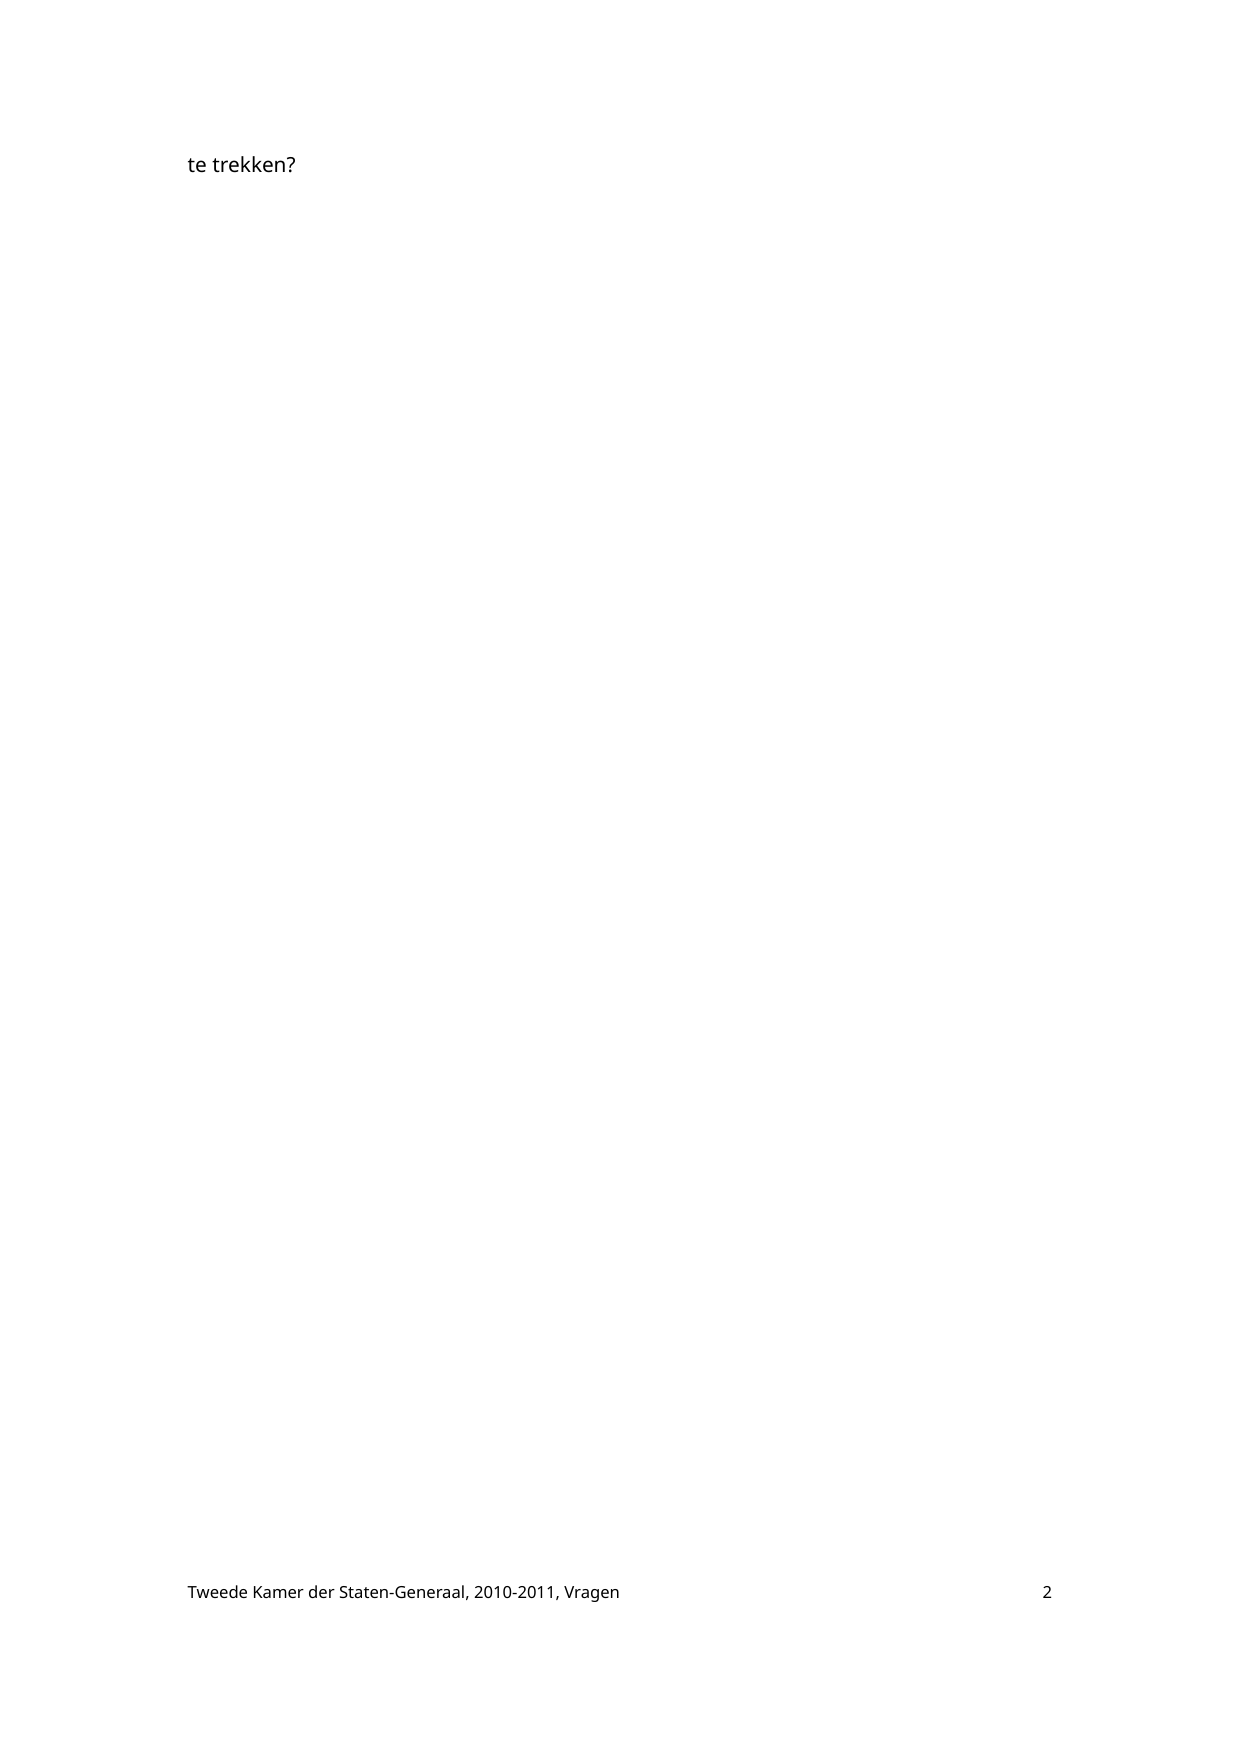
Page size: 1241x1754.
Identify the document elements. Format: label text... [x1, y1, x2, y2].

text te trekken? [187, 150, 1053, 178]
